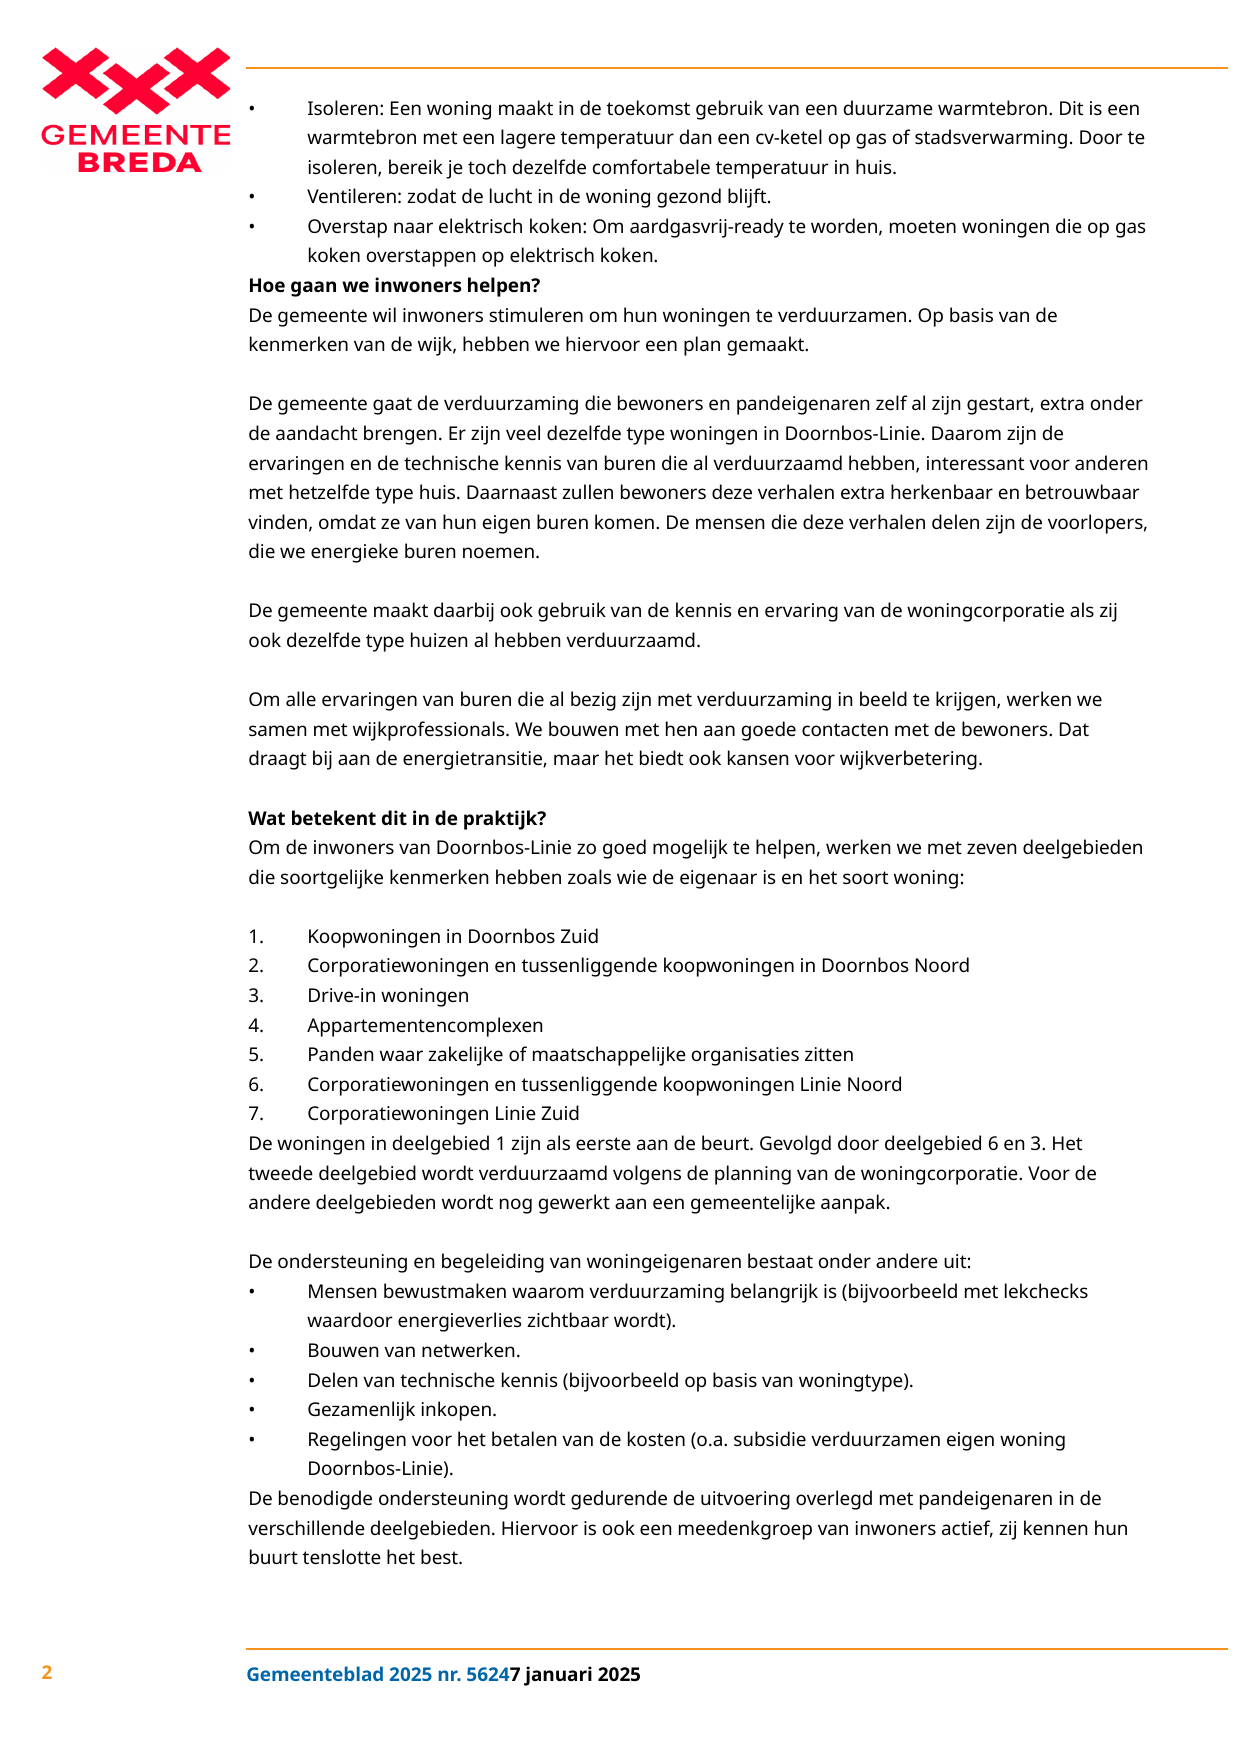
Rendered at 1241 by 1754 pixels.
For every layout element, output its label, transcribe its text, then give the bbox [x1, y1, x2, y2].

list Koopwoningen in Doornbos Zuid [248, 923, 1152, 949]
text De ondersteuning en begeleiding van woningeigenaren bestaat onder andere uit: [248, 1248, 1152, 1274]
text De woningen in deelgebied 1 zijn als eerste aan de beurt. Gevolgd door deelgebied 6 en 3. Het tweede deelgebied wordt verduurzaamd volgens de planning van de woningcorporatie. Voor de andere deelgebieden wordt nog gewerkt aan een gemeentelijke aanpak. [248, 1130, 1152, 1215]
list Gezamenlijk inkopen. [248, 1396, 1152, 1422]
text De benodigde ondersteuning wordt gedurende de uitvoering overlegd met pandeigenaren in de verschillende deelgebieden. Hiervoor is ook een meedenkgroep van inwoners actief, zij kennen hun buurt tenslotte het best. [248, 1485, 1152, 1570]
text Om de inwoners van Doornbos-Linie zo goed mogelijk te helpen, werken we met zeven deelgebieden die soortgelijke kenmerken hebben zoals wie de eigenaar is en het soort woning: [248, 834, 1152, 890]
list Corporatiewoningen Linie Zuid [248, 1101, 1152, 1126]
text Om alle ervaringen van buren die al bezig zijn met verduurzaming in beeld te krijgen, werken we samen met wijkprofessionals. We bouwen met hen aan goede contacten met de bewoners. Dat draagt bij aan de energietransitie, maar het biedt ook kansen voor wijkverbetering. [248, 686, 1152, 771]
list Appartementencomplexen [248, 1012, 1152, 1038]
list Corporatiewoningen en tussenliggende koopwoningen Linie Noord [248, 1071, 1152, 1097]
text De gemeente gaat de verduurzaming die bewoners en pandeigenaren zelf al zijn gestart, extra onder de aandacht brengen. Er zijn veel dezelfde type woningen in Doornbos-Linie. Daarom zijn de ervaringen en de technische kennis van buren die al verduurzaamd hebben, interessant voor anderen met hetzelfde type huis. Daarnaast zullen bewoners deze verhalen extra herkenbaar en betrouwbaar vinden, omdat ze van hun eigen buren komen. De mensen die deze verhalen delen zijn de voorlopers, die we energieke buren noemen. [248, 391, 1152, 564]
list Corporatiewoningen en tussenliggende koopwoningen in Doornbos Noord [248, 953, 1152, 978]
list Panden waar zakelijke of maatschappelijke organisaties zitten [248, 1041, 1152, 1067]
list Regelingen voor het betalen van de kosten (o.a. subsidie verduurzamen eigen woning Doornbos-Linie). [248, 1426, 1152, 1481]
text De gemeente maakt daarbij ook gebruik van de kennis en ervaring van de woningcorporatie als zij ook dezelfde type huizen al hebben verduurzaamd. [248, 598, 1152, 653]
list Ventileren: zodat de lucht in de woning gezond blijft. [248, 183, 1152, 209]
list Overstap naar elektrisch koken: Om aardgasvrij-ready te worden, moeten woningen die op gas koken overstappen op elektrisch koken. [248, 213, 1152, 268]
text Wat betekent dit in de praktijk? [248, 805, 1152, 831]
list Drive-in woningen [248, 982, 1152, 1008]
picture [41, 47, 231, 172]
text Hoe gaan we inwoners helpen? [248, 272, 1152, 298]
list Delen van technische kennis (bijvoorbeeld op basis van woningtype). [248, 1367, 1152, 1393]
list Bouwen van netwerken. [248, 1337, 1152, 1363]
text De gemeente wil inwoners stimuleren om hun woningen te verduurzamen. Op basis van de kenmerken van de wijk, hebben we hiervoor een plan gemaakt. [248, 302, 1152, 357]
list Mensen bewustmaken waarom verduurzaming belangrijk is (bijvoorbeeld met lekchecks waardoor energieverlies zichtbaar wordt). [248, 1278, 1152, 1333]
list Isoleren: Een woning maakt in de toekomst gebruik van een duurzame warmtebron. Dit is een warmtebron met een lagere temperatuur dan een cv-ketel op gas of stadsverwarming. Door te isoleren, bereik je toch dezelfde comfortabele temperatuur in huis. [248, 95, 1152, 180]
